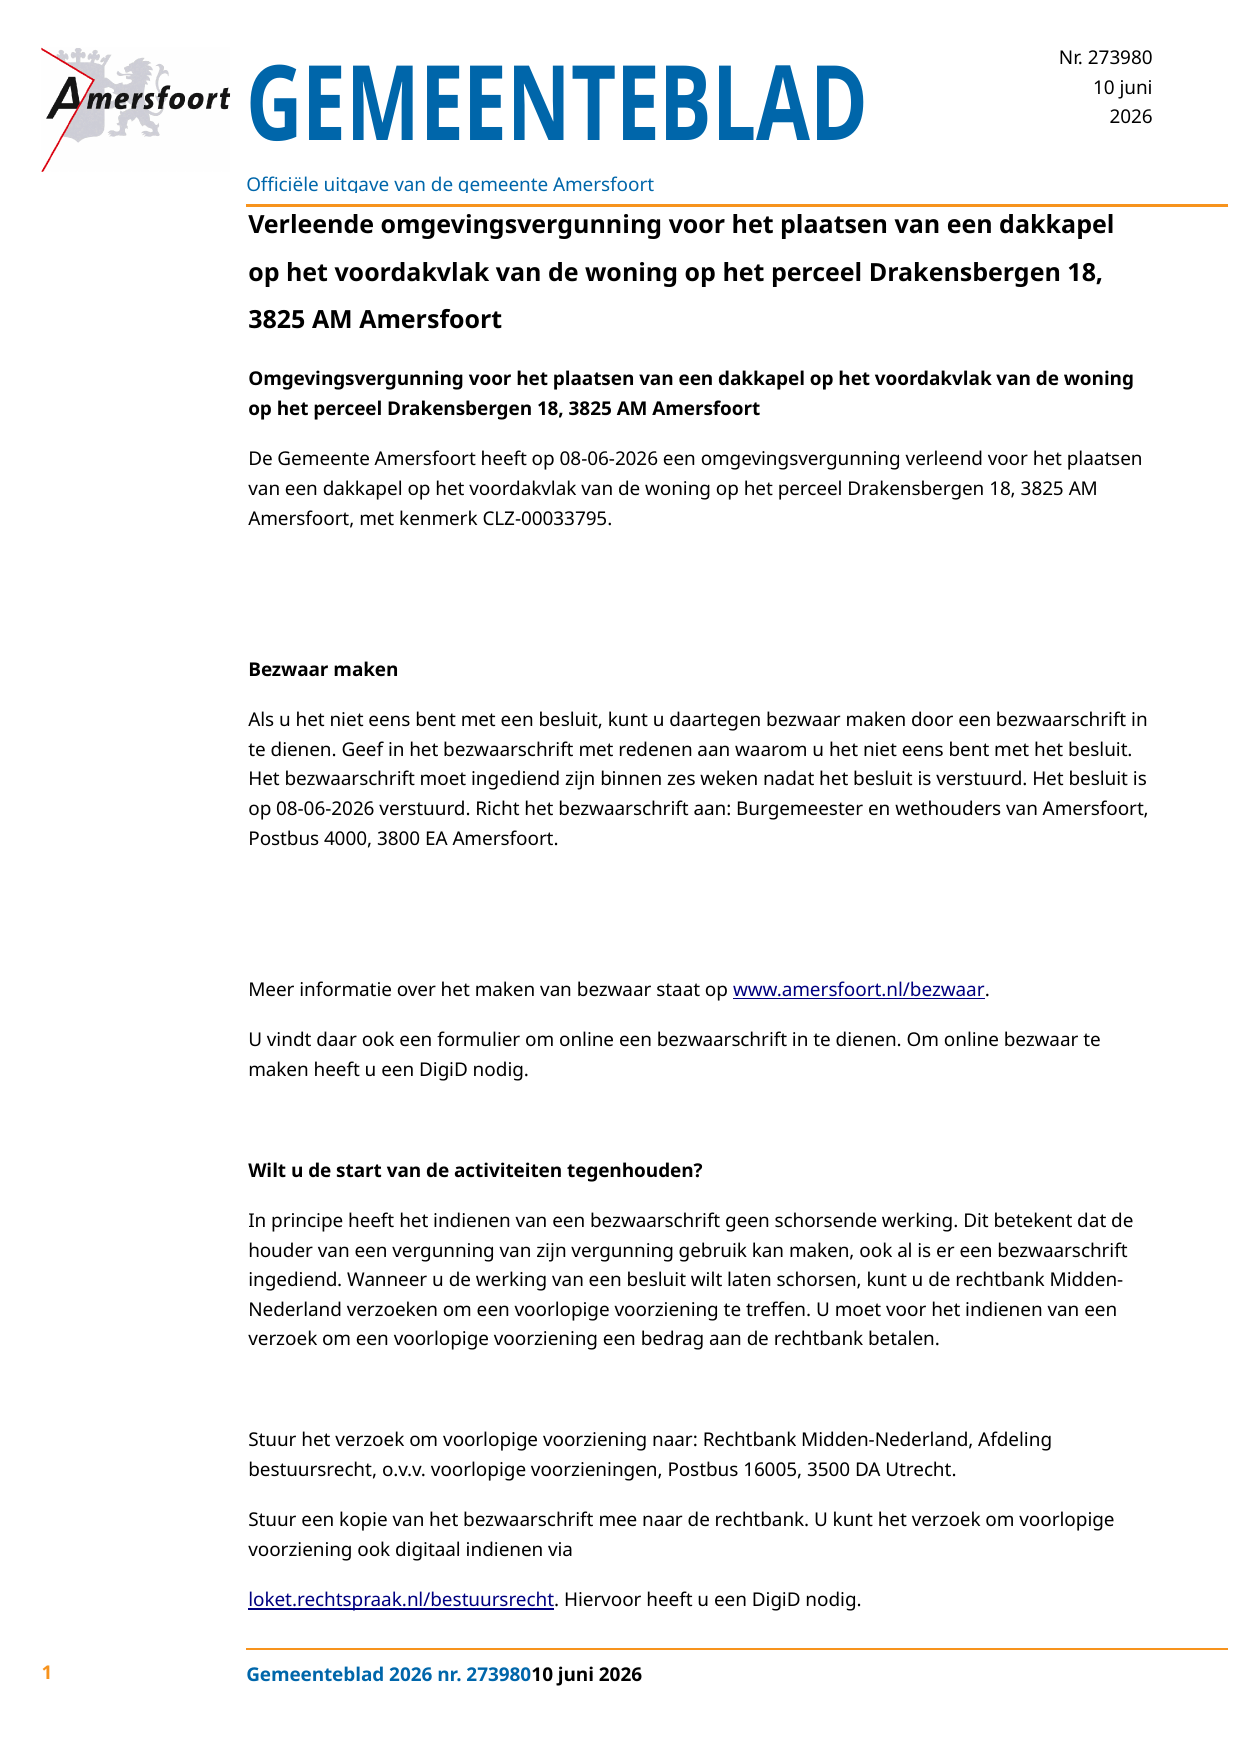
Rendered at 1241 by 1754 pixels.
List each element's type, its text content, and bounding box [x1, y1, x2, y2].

text Wilt u de start van de activiteiten tegenhouden? [248, 1157, 1152, 1182]
text Omgevingsvergunning voor het plaatsen van een dakkapel op het voordakvlak van de woning op het perceel Drakensbergen 18, 3825 AM Amersfoort [248, 366, 1152, 421]
text Bezwaar maken [248, 656, 1152, 682]
text De Gemeente Amersfoort heeft op 08-06-2026 een omgevingsvergunning verleend voor het plaatsen van een dakkapel op het voordakvlak van de woning op het perceel Drakensbergen 18, 3825 AM Amersfoort, met kenmerk CLZ-00033795. [248, 446, 1152, 530]
text Verleende omgevingsvergunning voor het plaatsen van een dakkapel op het voordakvlak van de woning op het perceel Drakensbergen 18, 3825 AM Amersfoort [248, 207, 1152, 336]
picture [41, 47, 231, 172]
text In principe heeft het indienen van een bezwaarschrift geen schorsende werking. Dit betekent dat de houder van een vergunning van zijn vergunning gebruik kan maken, ook al is er een bezwaarschrift ingediend. Wanneer u de werking van een besluit wilt laten schorsen, kunt u de rechtbank Midden-Nederland verzoeken om een voorlopige voorziening te treffen. U moet voor het indienen van een verzoek om een voorlopige voorziening een bedrag aan de rechtbank betalen. [248, 1207, 1152, 1351]
text Als u het niet eens bent met een besluit, kunt u daartegen bezwaar maken door een bezwaarschrift in te dienen. Geef in het bezwaarschrift met redenen aan waarom u het niet eens bent met het besluit. Het bezwaarschrift moet ingediend zijn binnen zes weken nadat het besluit is verstuurd. Het besluit is op 08-06-2026 verstuurd. Richt het bezwaarschrift aan: Burgemeester en wethouders van Amersfoort, Postbus 4000, 3800 EA Amersfoort. [248, 706, 1152, 850]
text Meer informatie over het maken van bezwaar staat op www.amersfoort.nl/bezwaar. [248, 976, 1152, 1002]
text loket.rechtspraak.nl/bestuursrecht. Hiervoor heeft u een DigiD nodig. [248, 1586, 1152, 1612]
text Stuur het verzoek om voorlopige voorziening naar: Rechtbank Midden-Nederland, Afdeling bestuursrecht, o.v.v. voorlopige voorzieningen, Postbus 16005, 3500 DA Utrecht. [248, 1426, 1152, 1482]
text Stuur een kopie van het bezwaarschrift mee naar de rechtbank. U kunt het verzoek om voorlopige voorziening ook digitaal indienen via [248, 1506, 1152, 1562]
text U vindt daar ook een formulier om online een bezwaarschrift in te dienen. Om online bezwaar te maken heeft u een DigiD nodig. [248, 1026, 1152, 1082]
